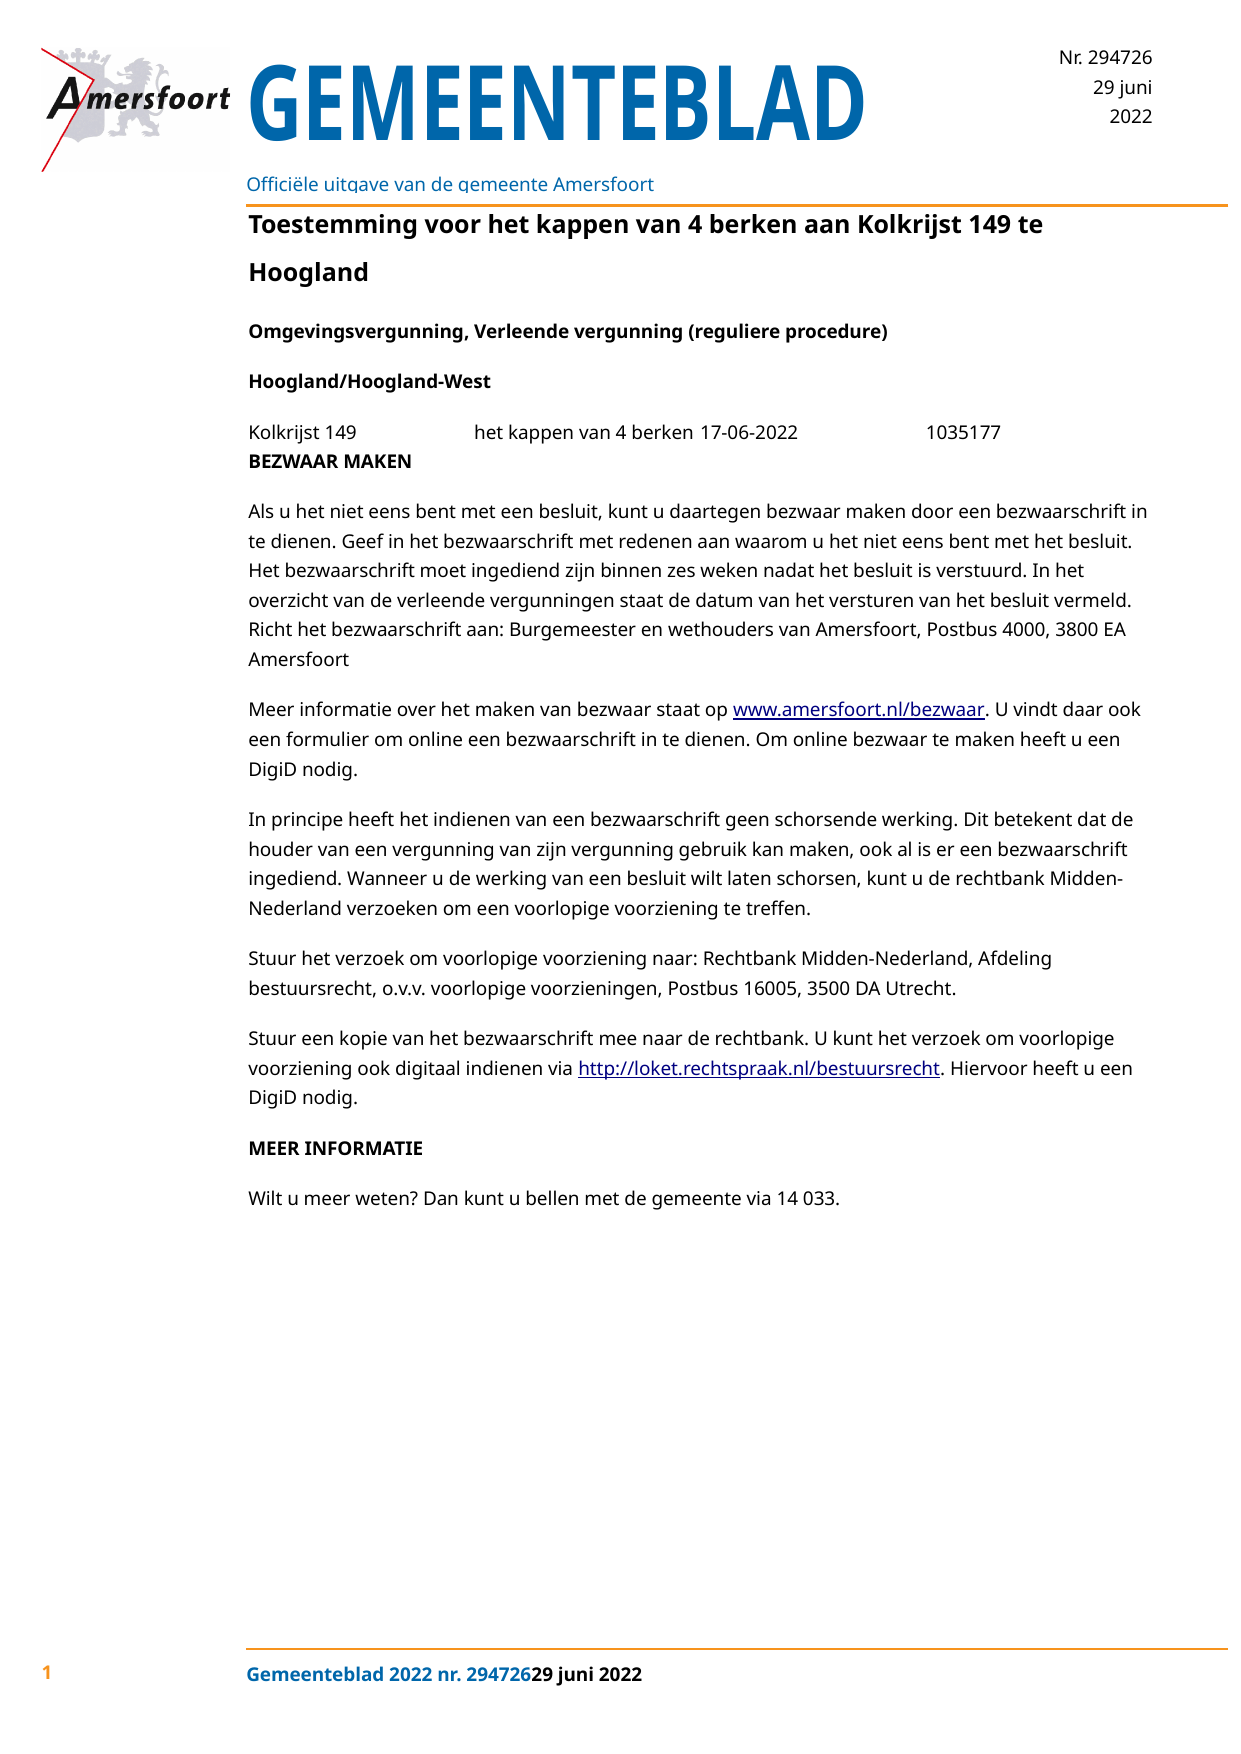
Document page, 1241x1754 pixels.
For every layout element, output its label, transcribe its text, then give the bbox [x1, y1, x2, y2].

text Wilt u meer weten? Dan kunt u bellen met de gemeente via 14 033. [248, 1185, 1152, 1211]
text Meer informatie over het maken van bezwaar staat op www.amersfoort.nl/bezwaar. U vindt daar ook een formulier om online een bezwaarschrift in te dienen. Om online bezwaar te maken heeft u een DigiD nodig. [248, 697, 1152, 781]
table_header 17-06-2022 [700, 419, 926, 444]
text Omgevingsvergunning, Verleende vergunning (reguliere procedure) [248, 318, 1152, 344]
text BEZWAAR MAKEN [248, 448, 1152, 473]
picture [41, 47, 231, 172]
text In principe heeft het indienen van een bezwaarschrift geen schorsende werking. Dit betekent dat de houder van een vergunning van zijn vergunning gebruik kan maken, ook al is er een bezwaarschrift ingediend. Wanneer u de werking van een besluit wilt laten schorsen, kunt u de rechtbank Midden-Nederland verzoeken om een voorlopige voorziening te treffen. [248, 806, 1152, 921]
text Hoogland/Hoogland-West [248, 368, 1152, 394]
text Stuur een kopie van het bezwaarschrift mee naar de rechtbank. U kunt het verzoek om voorlopige voorziening ook digitaal indienen via http://loket.rechtspraak.nl/bestuursrecht. Hiervoor heeft u een DigiD nodig. [248, 1025, 1152, 1110]
text Als u het niet eens bent met een besluit, kunt u daartegen bezwaar maken door een bezwaarschrift in te dienen. Geef in het bezwaarschrift met redenen aan waarom u het niet eens bent met het besluit. Het bezwaarschrift moet ingediend zijn binnen zes weken nadat het besluit is verstuurd. In het overzicht van de verleende vergunningen staat de datum van het versturen van het besluit vermeld. Richt het bezwaarschrift aan: Burgemeester en wethouders van Amersfoort, Postbus 4000, 3800 EA Amersfoort [248, 498, 1152, 672]
text MEER INFORMATIE [248, 1135, 1152, 1161]
text Stuur het verzoek om voorlopige voorziening naar: Rechtbank Midden-Nederland, Afdeling bestuursrecht, o.v.v. voorlopige voorzieningen, Postbus 16005, 3500 DA Utrecht. [248, 945, 1152, 1001]
table_header Kolkrijst 149 [248, 419, 474, 444]
table_header het kappen van 4 berken [474, 419, 700, 444]
table_header 1035177 [926, 419, 1152, 444]
text Toestemming voor het kappen van 4 berken aan Kolkrijst 149 te Hoogland [248, 207, 1152, 288]
